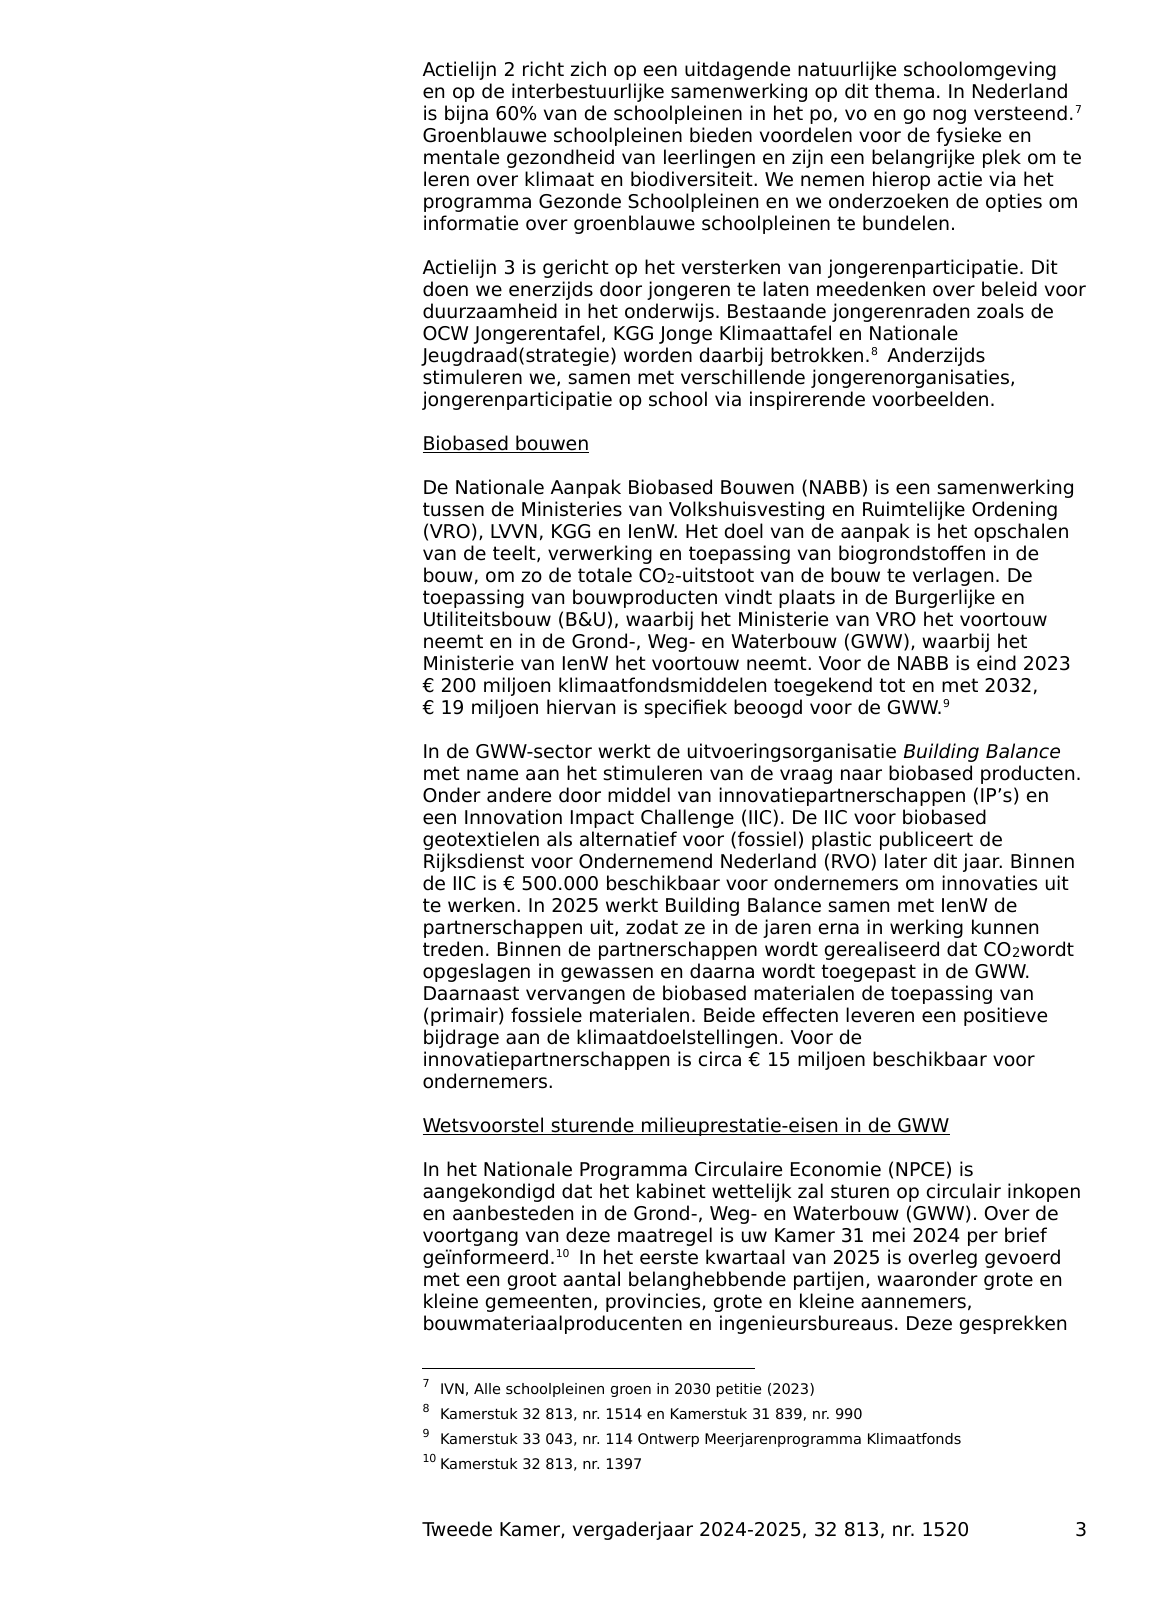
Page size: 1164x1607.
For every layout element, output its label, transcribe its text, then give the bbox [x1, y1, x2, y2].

text De Nationale Aanpak Biobased Bouwen (NABB) is een samenwerking tussen de Ministeries van Volkshuisvesting en Ruimtelijke Ordening (VRO), LVVN, KGG en IenW. Het doel van de aanpak is het opschalen van de teelt, verwerking en toepassing van biogrondstoffen in de bouw, om zo de totale CO2-uitstoot van de bouw te verlagen. De toepassing van bouwproducten vindt plaats in de Burgerlijke en Utiliteitsbouw (B&U), waarbij het Ministerie van VRO het voortouw neemt en in de Grond-, Weg- en Waterbouw (GWW), waarbij het Ministerie van IenW het voortouw neemt. Voor de NABB is eind 2023 € 200 miljoen klimaatfondsmiddelen toegekend tot en met 2032, € 19 miljoen hiervan is specifiek beoogd voor de GWW. [422, 477, 1087, 719]
text Actielijn 3 is gericht op het versterken van jongerenparticipatie. Dit doen we enerzijds door jongeren te laten meedenken over beleid voor duurzaamheid in het onderwijs. Bestaande jongerenraden zoals de OCW Jongerentafel, KGG Jonge Klimaattafel en Nationale Jeugdraad(strategie) worden daarbij betrokken. Anderzijds stimuleren we, samen met verschillende jongerenorganisaties, jongerenparticipatie op school via inspirerende voorbeelden. [422, 257, 1087, 411]
text Kamerstuk 32 813, nr. 1514 en Kamerstuk 31 839, nr. 990 [422, 1402, 1087, 1424]
subtitle Biobased bouwen [422, 433, 1087, 455]
text Kamerstuk 32 813, nr. 1397 [422, 1452, 1087, 1474]
subtitle Wetsvoorstel sturende milieuprestatie-eisen in de GWW [422, 1115, 1087, 1137]
text Kamerstuk 33 043, nr. 114 Ontwerp Meerjarenprogramma Klimaatfonds [422, 1427, 1087, 1449]
text In het Nationale Programma Circulaire Economie (NPCE) is aangekondigd dat het kabinet wettelijk zal sturen op circulair inkopen en aanbesteden in de Grond-, Weg- en Waterbouw (GWW). Over de voortgang van deze maatregel is uw Kamer 31 mei 2024 per brief geïnformeerd. In het eerste kwartaal van 2025 is overleg gevoerd met een groot aantal belanghebbende partijen, waaronder grote en kleine gemeenten, provincies, grote en kleine aannemers, bouwmateriaalproducenten en ingenieursbureaus. Deze gesprekken [422, 1159, 1087, 1335]
text IVN, Alle schoolpleinen groen in 2030 petitie (2023) [422, 1377, 1087, 1399]
text In de GWW-sector werkt de uitvoeringsorganisatie Building Balance met name aan het stimuleren van de vraag naar biobased producten. Onder andere door middel van innovatiepartnerschappen (IP’s) en een Innovation Impact Challenge (IIC). De IIC voor biobased geotextielen als alternatief voor (fossiel) plastic publiceert de Rijksdienst voor Ondernemend Nederland (RVO) later dit jaar. Binnen de IIC is € 500.000 beschikbaar voor ondernemers om innovaties uit te werken. In 2025 werkt Building Balance samen met IenW de partnerschappen uit, zodat ze in de jaren erna in werking kunnen treden. Binnen de partnerschappen wordt gerealiseerd dat CO2wordt opgeslagen in gewassen en daarna wordt toegepast in de GWW. Daarnaast vervangen de biobased materialen de toepassing van (primair) fossiele materialen. Beide effecten leveren een positieve bijdrage aan de klimaatdoelstellingen. Voor de innovatiepartnerschappen is circa € 15 miljoen beschikbaar voor ondernemers. [422, 741, 1087, 1093]
text Actielijn 2 richt zich op een uitdagende natuurlijke schoolomgeving en op de interbestuurlijke samenwerking op dit thema. In Nederland is bijna 60% van de schoolpleinen in het po, vo en go nog versteend. Groenblauwe schoolpleinen bieden voordelen voor de fysieke en mentale gezondheid van leerlingen en zijn een belangrijke plek om te leren over klimaat en biodiversiteit. We nemen hierop actie via het programma Gezonde Schoolpleinen en we onderzoeken de opties om informatie over groenblauwe schoolpleinen te bundelen. [422, 59, 1087, 235]
